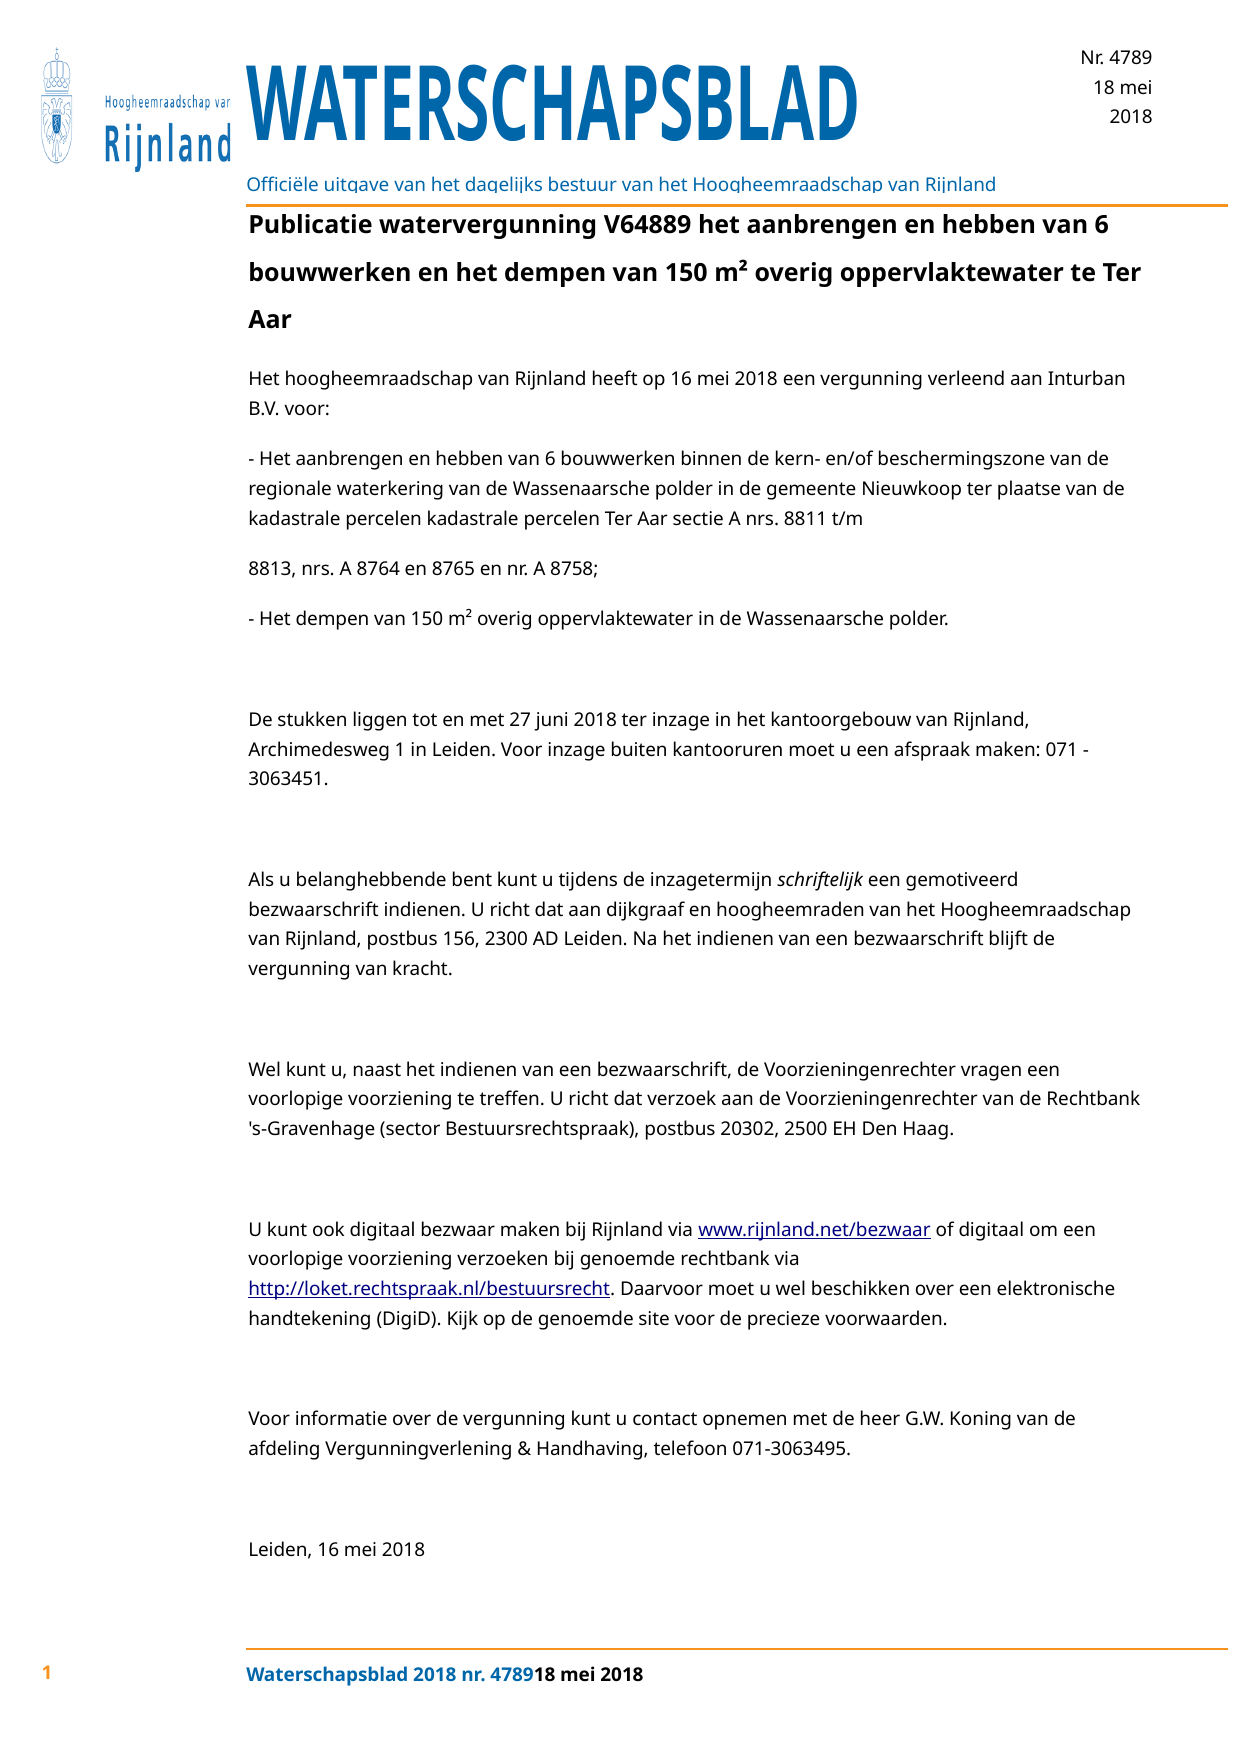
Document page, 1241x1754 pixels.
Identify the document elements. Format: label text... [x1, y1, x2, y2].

text Publicatie watervergunning V64889 het aanbrengen en hebben van 6 bouwwerken en het dempen van 150 m² overig oppervlaktewater te Ter Aar [248, 207, 1152, 336]
text Als u belanghebbende bent kunt u tijdens de inzagetermijn schriftelijk een gemotiveerd bezwaarschrift indienen. U richt dat aan dijkgraaf en hoogheemraden van het Hoogheemraadschap van Rijnland, postbus 156, 2300 AD Leiden. Na het indienen van een bezwaarschrift blijft de vergunning van kracht. [248, 866, 1152, 981]
text De stukken liggen tot en met 27 juni 2018 ter inzage in het kantoorgebouw van Rijnland, Archimedesweg 1 in Leiden. Voor inzage buiten kantooruren moet u een afspraak maken: 071 - 3063451. [248, 706, 1152, 791]
text U kunt ook digitaal bezwaar maken bij Rijnland via www.rijnland.net/bezwaar of digitaal om een voorlopige voorziening verzoeken bij genoemde rechtbank via http://loket.rechtspraak.nl/bestuursrecht. Daarvoor moet u wel beschikken over een elektronische handtekening (DigiD). Kijk op de genoemde site voor de precieze voorwaarden. [248, 1216, 1152, 1330]
text Leiden, 16 mei 2018 [248, 1536, 1152, 1562]
text Wel kunt u, naast het indienen van een bezwaarschrift, de Voorzieningenrechter vragen een voorlopige voorziening te treffen. U richt dat verzoek aan de Voorzieningenrechter van de Rechtbank 's-Gravenhage (sector Bestuursrechtspraak), postbus 20302, 2500 EH Den Haag. [248, 1056, 1152, 1141]
text Voor informatie over de vergunning kunt u contact opnemen met de heer G.W. Koning van de afdeling Vergunningverlening & Handhaving, telefoon 071-3063495. [248, 1406, 1152, 1461]
picture [41, 47, 231, 172]
text - Het dempen van 150 m² overig oppervlaktewater in de Wassenaarsche polder. [248, 606, 1152, 631]
text 8813, nrs. A 8764 en 8765 en nr. A 8758; [248, 555, 1152, 581]
text Het hoogheemraadschap van Rijnland heeft op 16 mei 2018 een vergunning verleend aan Inturban B.V. voor: [248, 366, 1152, 421]
text - Het aanbrengen en hebben van 6 bouwwerken binnen de kern- en/of beschermingszone van de regionale waterkering van de Wassenaarsche polder in de gemeente Nieuwkoop ter plaatse van de kadastrale percelen kadastrale percelen Ter Aar sectie A nrs. 8811 t/m [248, 446, 1152, 530]
